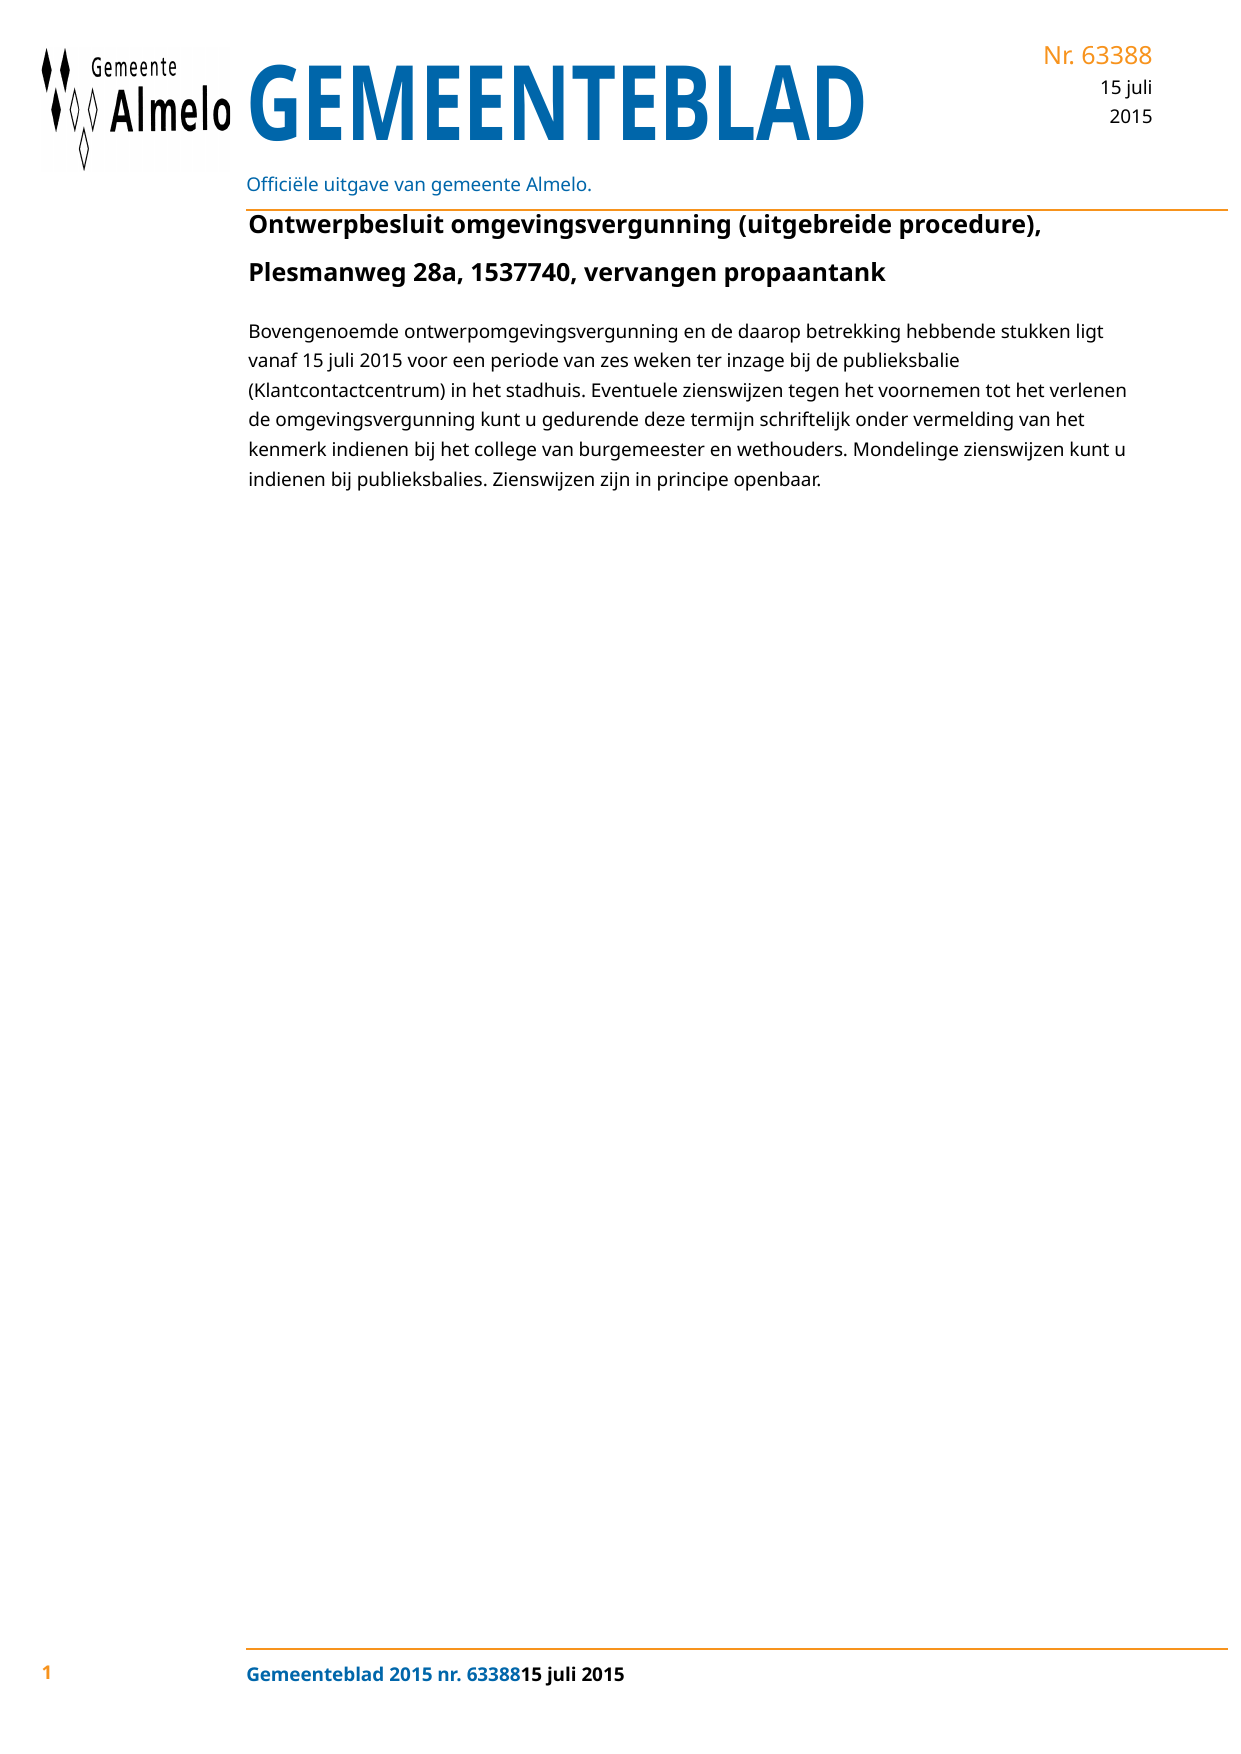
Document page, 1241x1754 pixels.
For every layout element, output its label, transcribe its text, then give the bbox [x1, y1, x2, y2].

text Ontwerpbesluit omgevingsvergunning (uitgebreide procedure), Plesmanweg 28a, 1537740, vervangen propaantank [248, 211, 1152, 288]
text Bovengenoemde ontwerpomgevingsvergunning en de daarop betrekking hebbende stukken ligt vanaf 15 juli 2015 voor een periode van zes weken ter inzage bij de publieksbalie (Klantcontactcentrum) in het stadhuis. Eventuele zienswijzen tegen het voornemen tot het verlenen de omgevingsvergunning kunt u gedurende deze termijn schriftelijk onder vermelding van het kenmerk indienen bij het college van burgemeester en wethouders. Mondelinge zienswijzen kunt u indienen bij publieksbalies. Zienswijzen zijn in principe openbaar. [248, 318, 1152, 492]
picture [41, 47, 231, 172]
